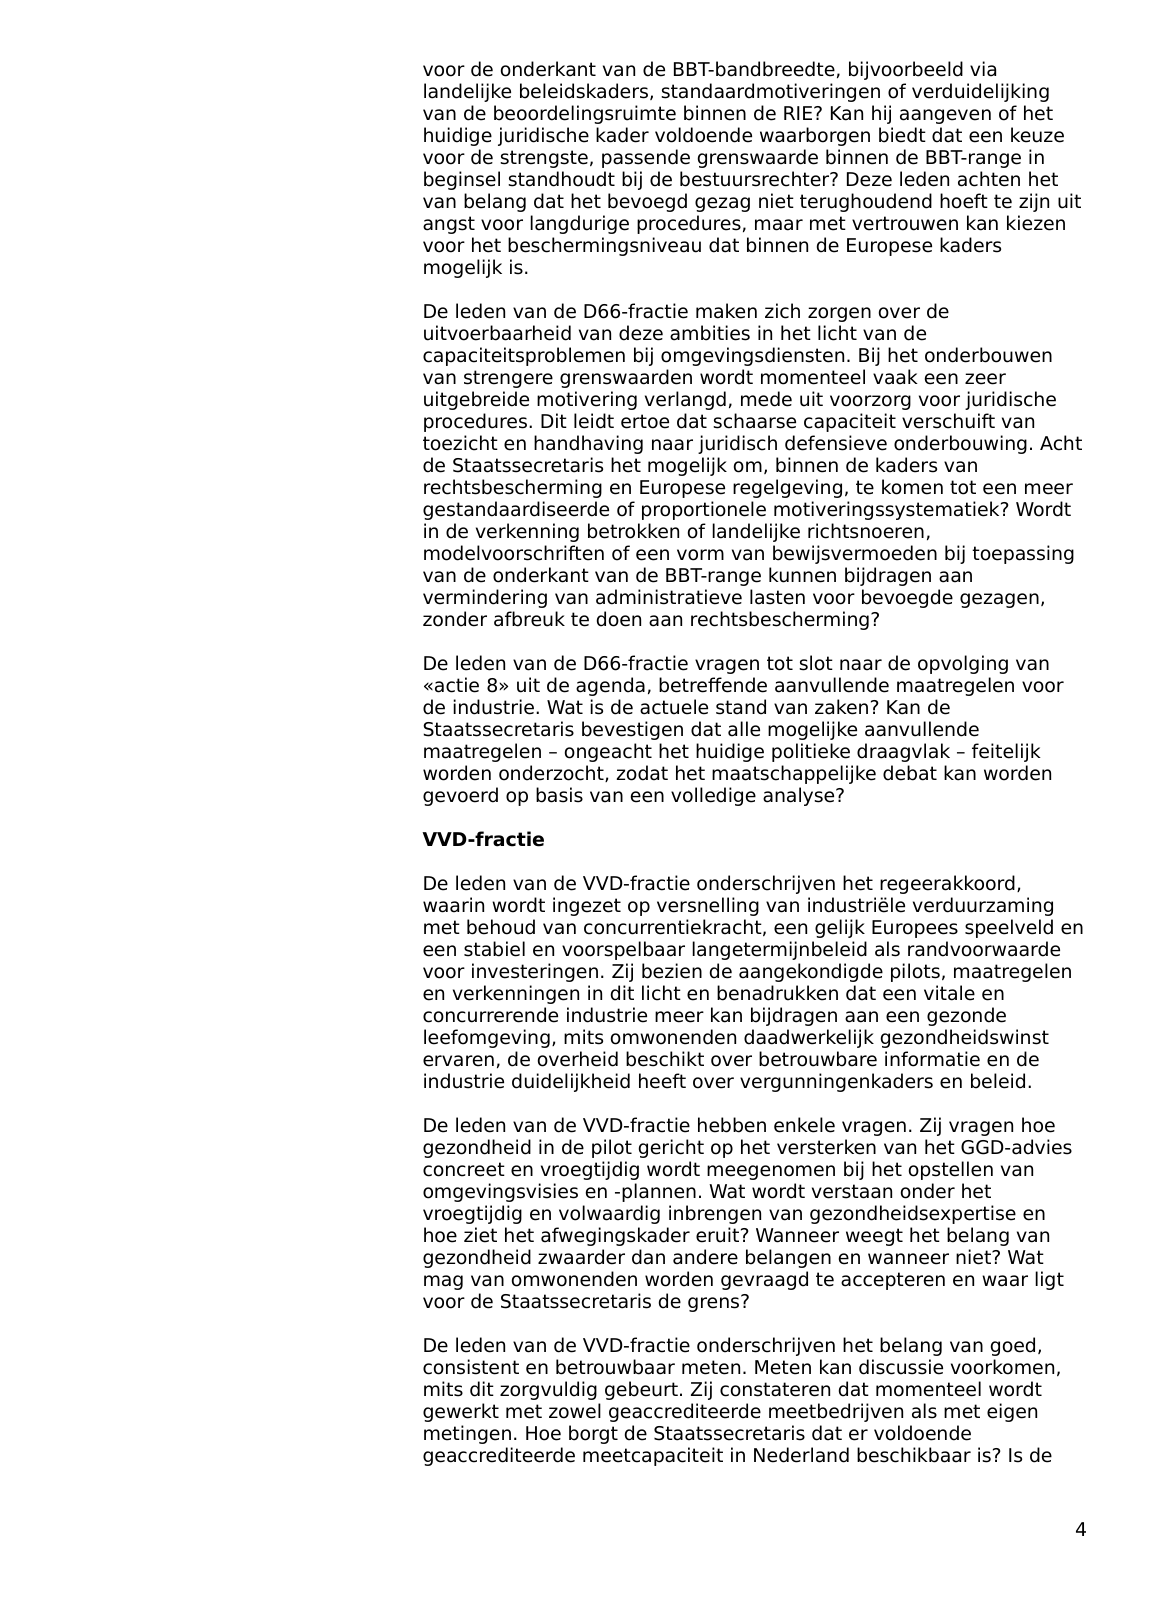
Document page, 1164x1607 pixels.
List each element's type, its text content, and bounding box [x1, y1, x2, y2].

text De leden van de D66-fractie maken zich zorgen over de uitvoerbaarheid van deze ambities in het licht van de capaciteitsproblemen bij omgevingsdiensten. Bij het onderbouwen van strengere grenswaarden wordt momenteel vaak een zeer uitgebreide motivering verlangd, mede uit voorzorg voor juridische procedures. Dit leidt ertoe dat schaarse capaciteit verschuift van toezicht en handhaving naar juridisch defensieve onderbouwing. Acht de Staatssecretaris het mogelijk om, binnen de kaders van rechtsbescherming en Europese regelgeving, te komen tot een meer gestandaardiseerde of proportionele motiveringssystematiek? Wordt in de verkenning betrokken of landelijke richtsnoeren, modelvoorschriften of een vorm van bewijsvermoeden bij toepassing van de onderkant van de BBT-range kunnen bijdragen aan vermindering van administratieve lasten voor bevoegde gezagen, zonder afbreuk te doen aan rechtsbescherming? [422, 301, 1087, 631]
text De leden van de D66-fractie vragen tot slot naar de opvolging van «actie 8» uit de agenda, betreffende aanvullende maatregelen voor de industrie. Wat is de actuele stand van zaken? Kan de Staatssecretaris bevestigen dat alle mogelijke aanvullende maatregelen – ongeacht het huidige politieke draagvlak – feitelijk worden onderzocht, zodat het maatschappelijke debat kan worden gevoerd op basis van een volledige analyse? [422, 653, 1087, 807]
text De leden van de VVD-fractie onderschrijven het regeerakkoord, waarin wordt ingezet op versnelling van industriële verduurzaming met behoud van concurrentiekracht, een gelijk Europees speelveld en een stabiel en voorspelbaar langetermijnbeleid als randvoorwaarde voor investeringen. Zij bezien de aangekondigde pilots, maatregelen en verkenningen in dit licht en benadrukken dat een vitale en concurrerende industrie meer kan bijdragen aan een gezonde leefomgeving, mits omwonenden daadwerkelijk gezondheidswinst ervaren, de overheid beschikt over betrouwbare informatie en de industrie duidelijkheid heeft over vergunningenkaders en beleid. [422, 873, 1087, 1093]
text voor de onderkant van de BBT-bandbreedte, bijvoorbeeld via landelijke beleidskaders, standaardmotiveringen of verduidelijking van de beoordelingsruimte binnen de RIE? Kan hij aangeven of het huidige juridische kader voldoende waarborgen biedt dat een keuze voor de strengste, passende grenswaarde binnen de BBT-range in beginsel standhoudt bij de bestuursrechter? Deze leden achten het van belang dat het bevoegd gezag niet terughoudend hoeft te zijn uit angst voor langdurige procedures, maar met vertrouwen kan kiezen voor het beschermingsniveau dat binnen de Europese kaders mogelijk is. [422, 59, 1087, 279]
text De leden van de VVD-fractie onderschrijven het belang van goed, consistent en betrouwbaar meten. Meten kan discussie voorkomen, mits dit zorgvuldig gebeurt. Zij constateren dat momenteel wordt gewerkt met zowel geaccrediteerde meetbedrijven als met eigen metingen. Hoe borgt de Staatssecretaris dat er voldoende geaccrediteerde meetcapaciteit in Nederland beschikbaar is? Is de [422, 1335, 1087, 1467]
text De leden van de VVD-fractie hebben enkele vragen. Zij vragen hoe gezondheid in de pilot gericht op het versterken van het GGD-advies concreet en vroegtijdig wordt meegenomen bij het opstellen van omgevingsvisies en -plannen. Wat wordt verstaan onder het vroegtijdig en volwaardig inbrengen van gezondheidsexpertise en hoe ziet het afwegingskader eruit? Wanneer weegt het belang van gezondheid zwaarder dan andere belangen en wanneer niet? Wat mag van omwonenden worden gevraagd te accepteren en waar ligt voor de Staatssecretaris de grens? [422, 1115, 1087, 1313]
subtitle VVD-fractie [422, 829, 1087, 851]
